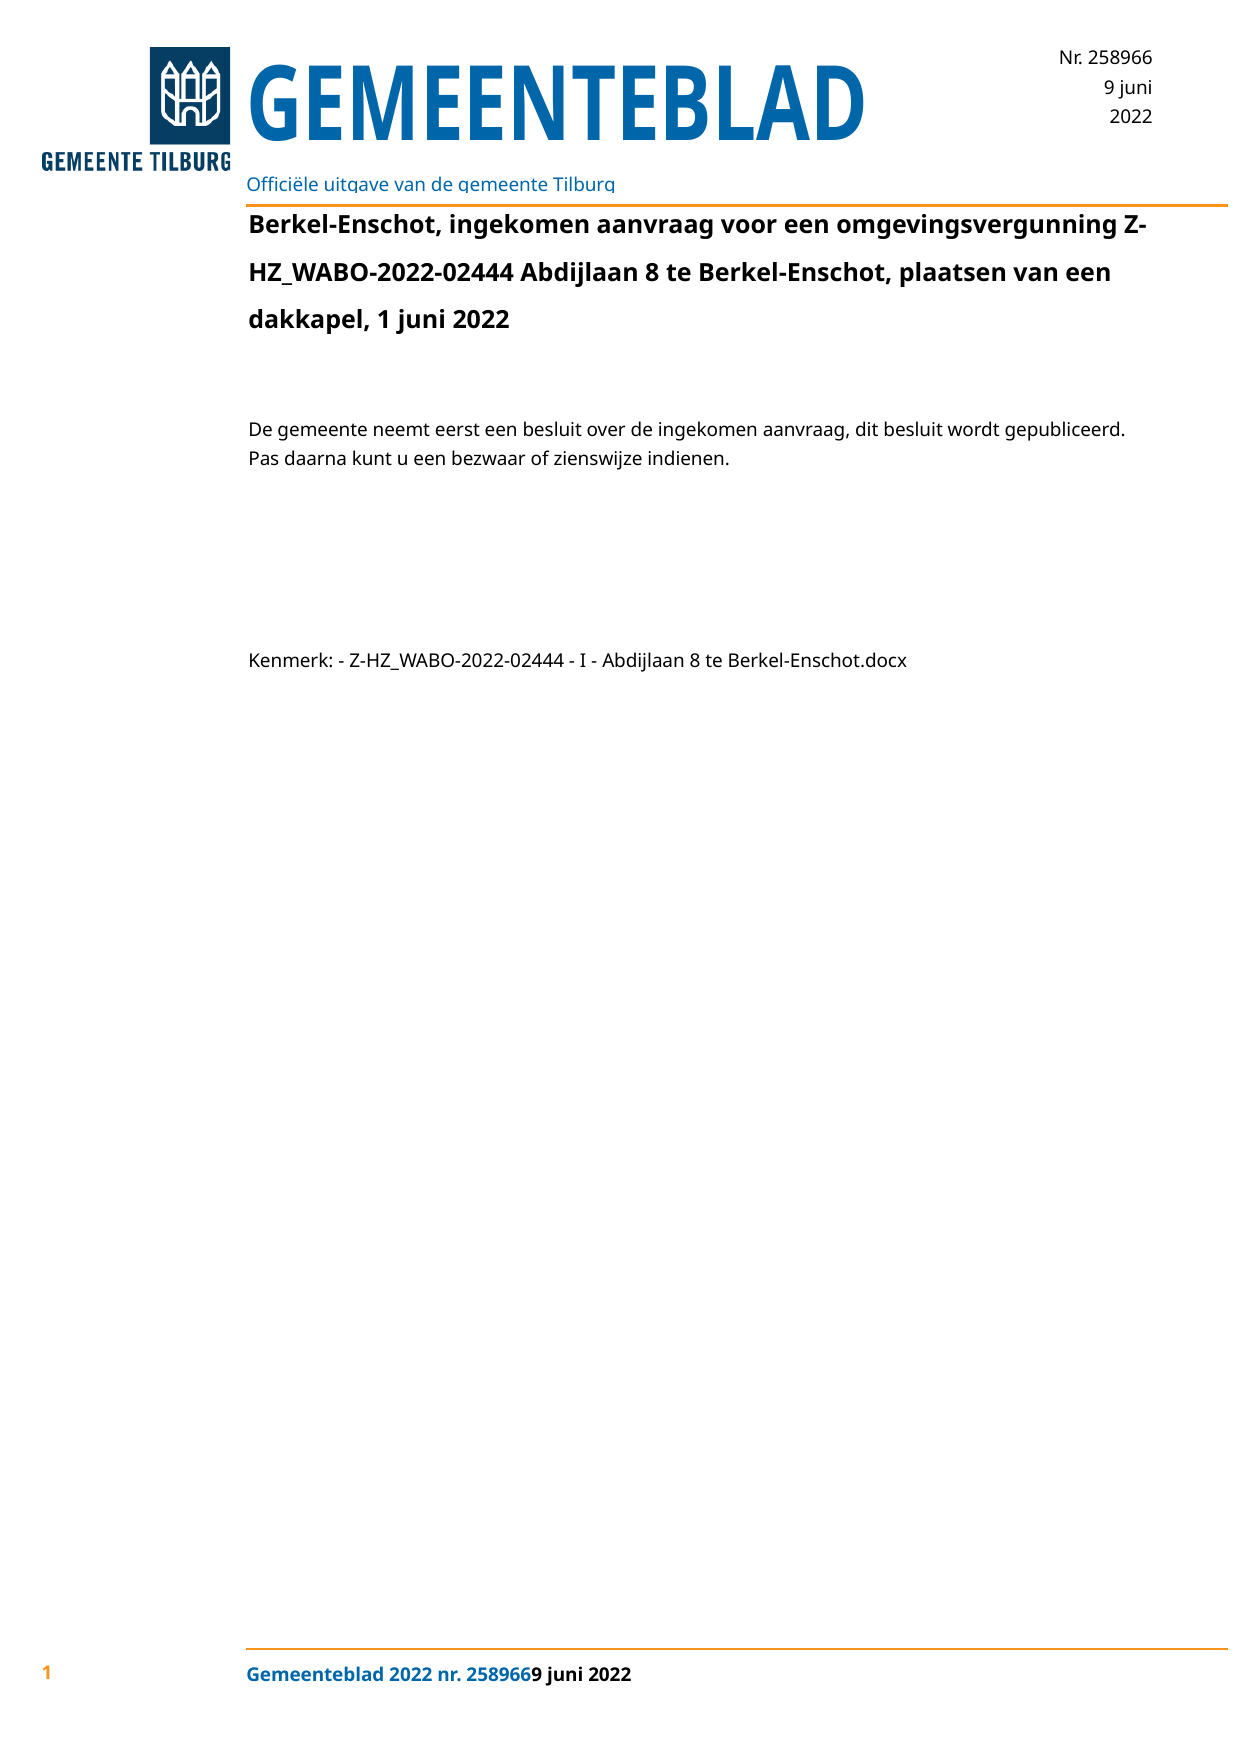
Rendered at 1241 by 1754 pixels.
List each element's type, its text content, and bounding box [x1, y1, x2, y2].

text Berkel-Enschot, ingekomen aanvraag voor een omgevingsvergunning Z-HZ_WABO-2022-02444 Abdijlaan 8 te Berkel-Enschot, plaatsen van een dakkapel, 1 juni 2022 [248, 207, 1152, 336]
text De gemeente neemt eerst een besluit over de ingekomen aanvraag, dit besluit wordt gepubliceerd. Pas daarna kunt u een bezwaar of zienswijze indienen. [248, 416, 1152, 471]
picture [41, 47, 231, 172]
text Kenmerk: - Z-HZ_WABO-2022-02444 - I - Abdijlaan 8 te Berkel-Enschot.docx [248, 647, 1152, 673]
